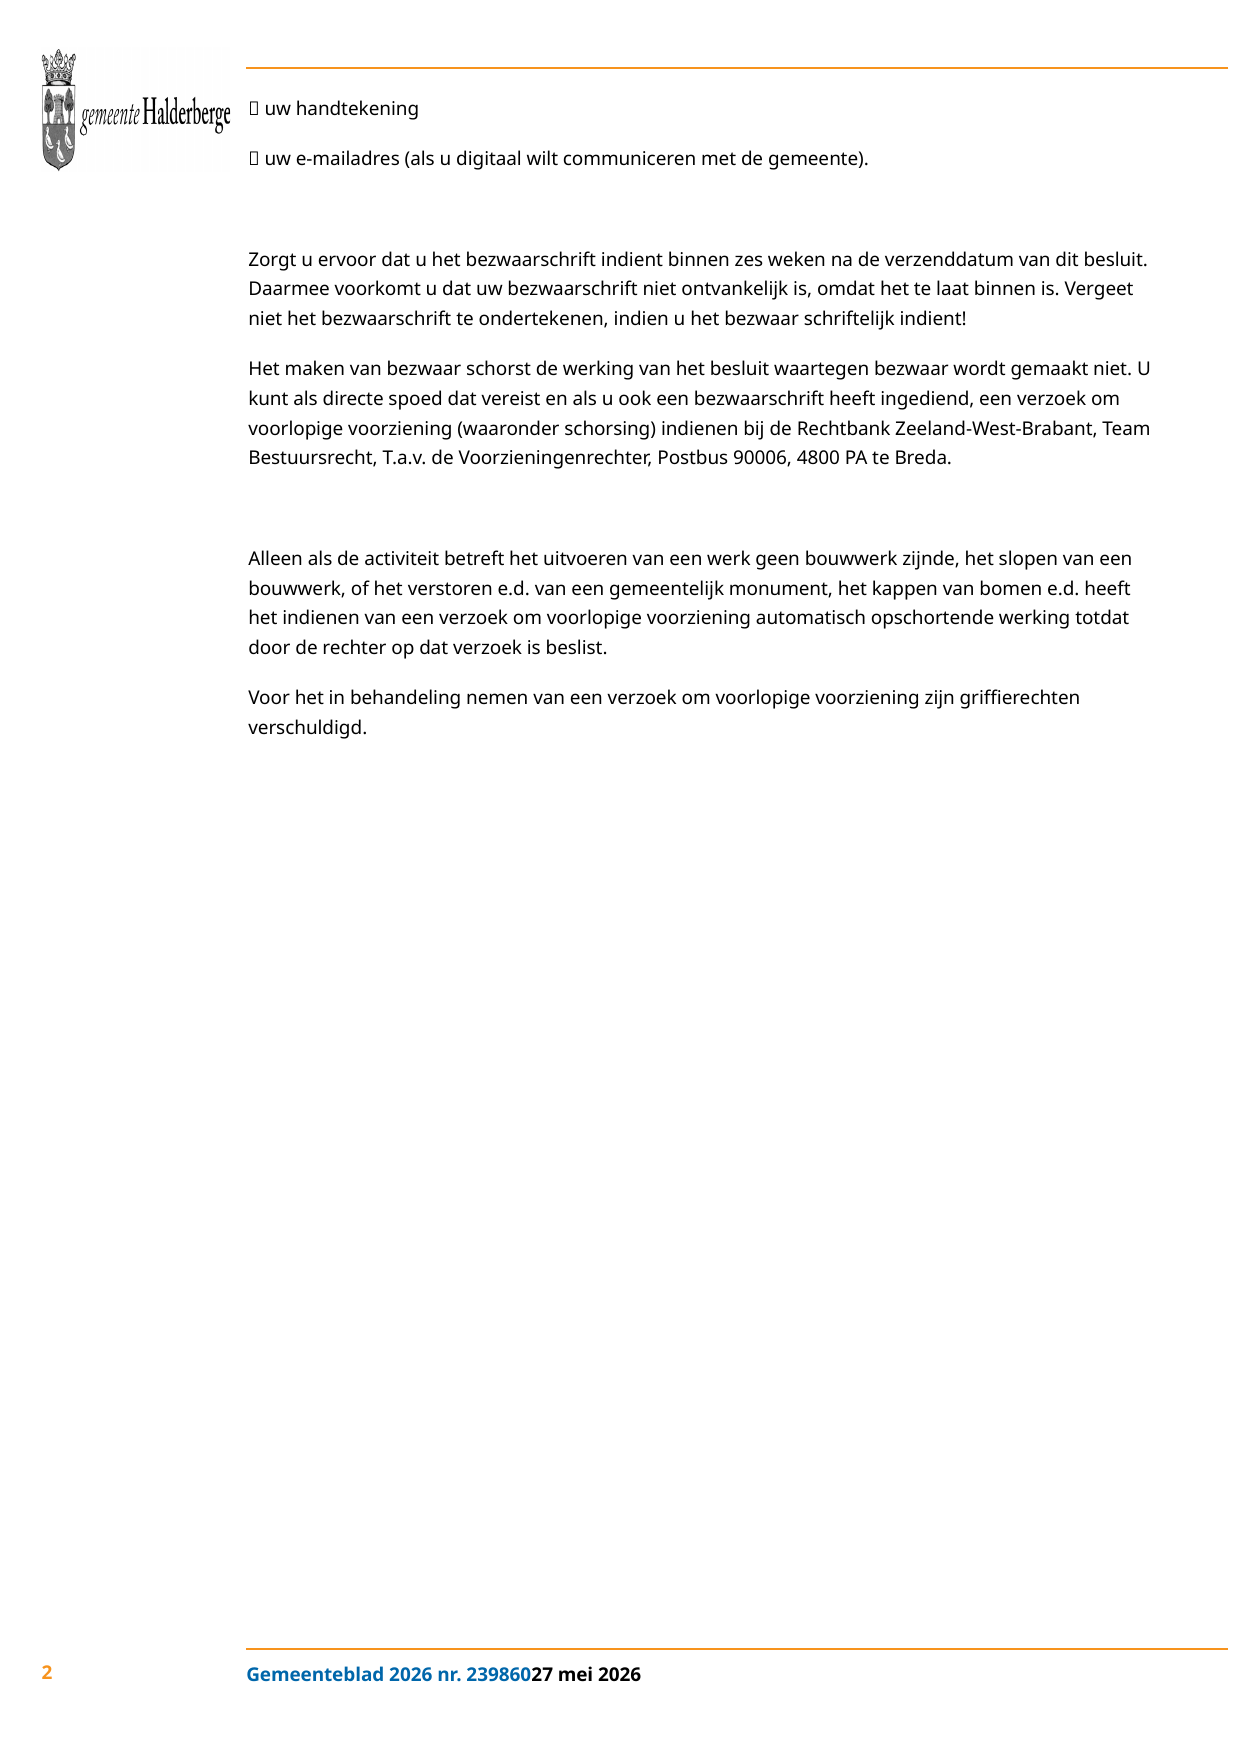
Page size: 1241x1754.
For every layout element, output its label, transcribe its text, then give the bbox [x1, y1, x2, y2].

text  uw handtekening [248, 95, 1152, 121]
text Voor het in behandeling nemen van een verzoek om voorlopige voorziening zijn griffierechten verschuldigd. [248, 684, 1152, 740]
text  uw e-mailadres (als u digitaal wilt communiceren met de gemeente). [248, 145, 1152, 171]
text Het maken van bezwaar schorst de werking van het besluit waartegen bezwaar wordt gemaakt niet. U kunt als directe spoed dat vereist en als u ook een bezwaarschrift heeft ingediend, een verzoek om voorlopige voorziening (waaronder schorsing) indienen bij de Rechtbank Zeeland-West-Brabant, Team Bestuursrecht, T.a.v. de Voorzieningenrechter, Postbus 90006, 4800 PA te Breda. [248, 356, 1152, 470]
text Alleen als de activiteit betreft het uitvoeren van een werk geen bouwwerk zijnde, het slopen van een bouwwerk, of het verstoren e.d. van een gemeentelijk monument, het kappen van bomen e.d. heeft het indienen van een verzoek om voorlopige voorziening automatisch opschortende werking totdat door de rechter op dat verzoek is beslist. [248, 545, 1152, 660]
text Zorgt u ervoor dat u het bezwaarschrift indient binnen zes weken na de verzenddatum van dit besluit. Daarmee voorkomt u dat uw bezwaarschrift niet ontvankelijk is, omdat het te laat binnen is. Vergeet niet het bezwaarschrift te ondertekenen, indien u het bezwaar schriftelijk indient! [248, 246, 1152, 331]
picture [41, 47, 231, 172]
